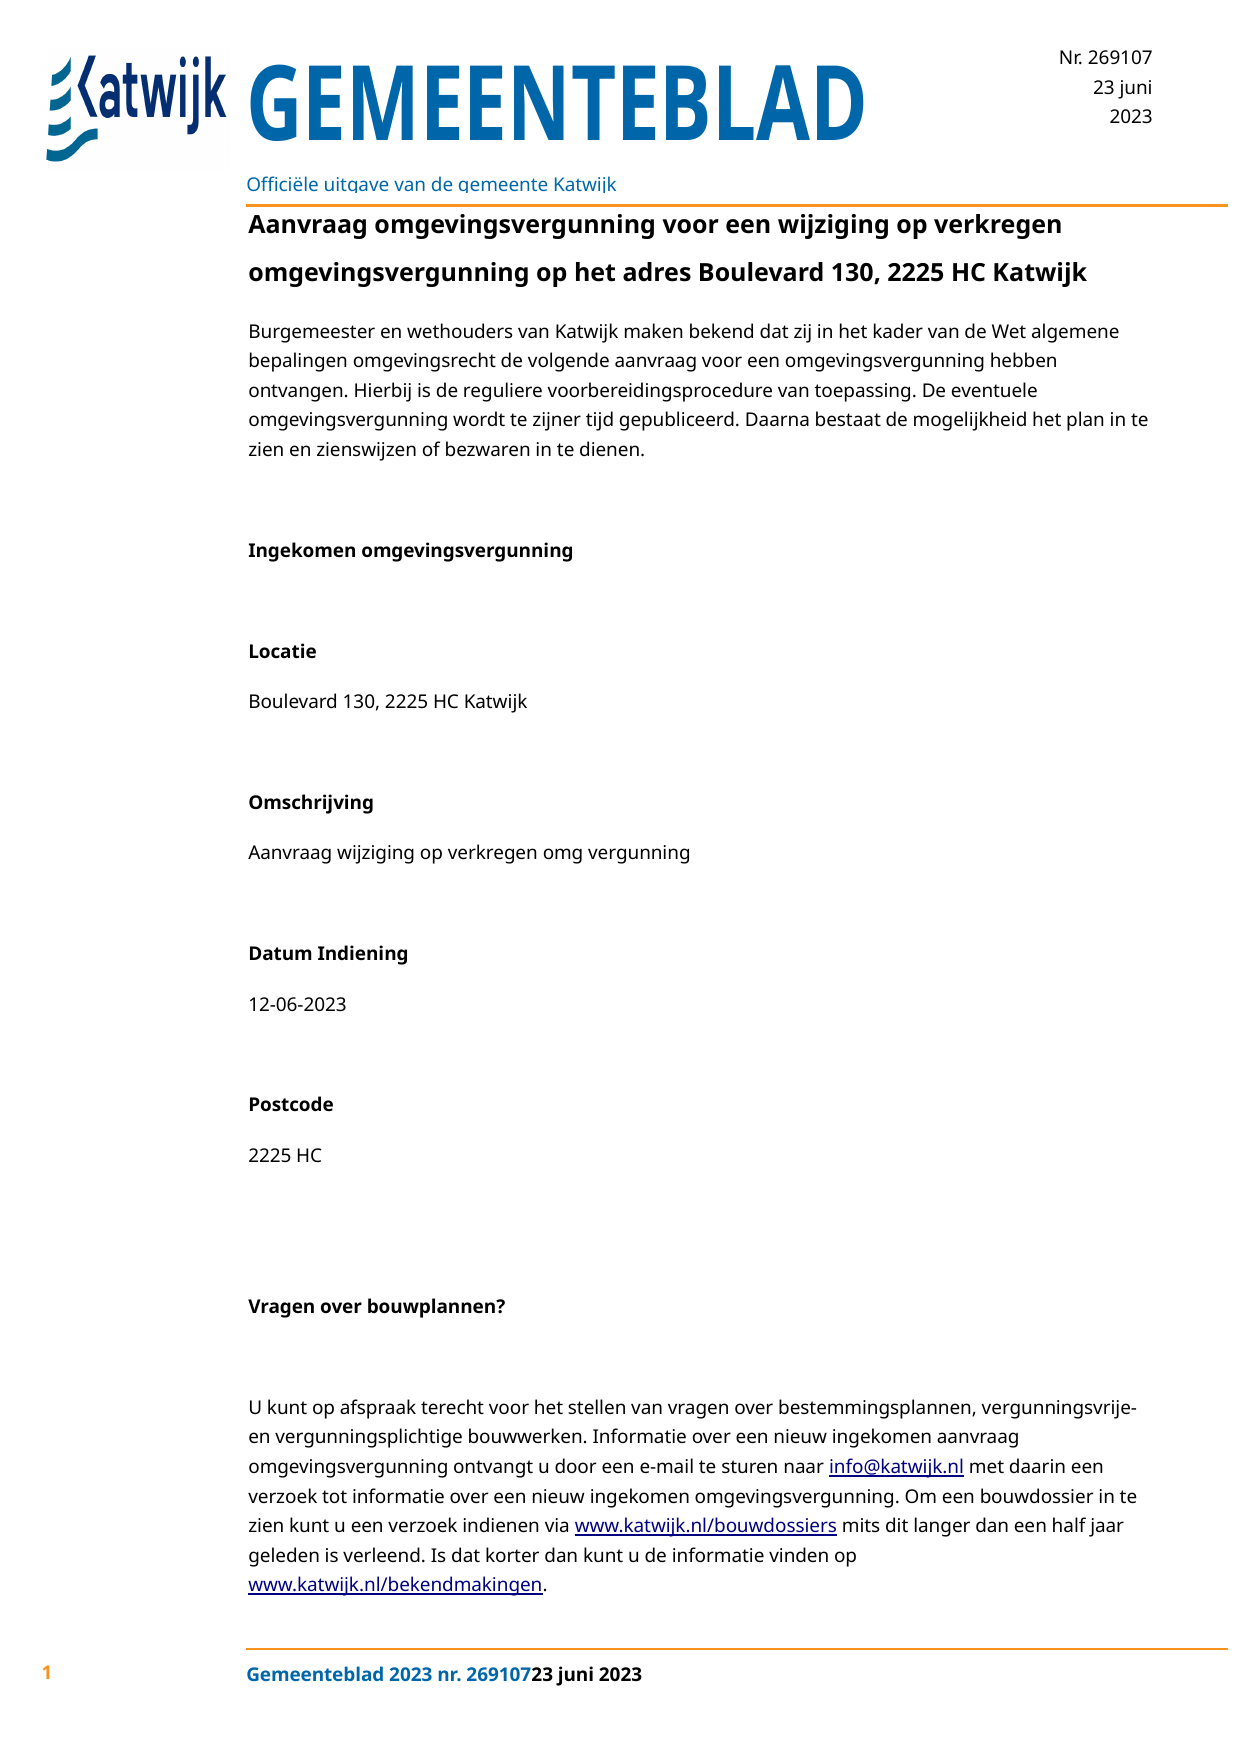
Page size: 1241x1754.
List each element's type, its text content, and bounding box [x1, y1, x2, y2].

text Omschrijving [248, 789, 1152, 815]
text Aanvraag wijziging op verkregen omg vergunning [248, 839, 1152, 865]
text Datum Indiening [248, 940, 1152, 966]
picture [41, 47, 231, 172]
text Locatie [248, 638, 1152, 664]
text Boulevard 130, 2225 HC Katwijk [248, 688, 1152, 714]
text Postcode [248, 1092, 1152, 1117]
text Ingekomen omgevingsvergunning [248, 537, 1152, 563]
text 2225 HC [248, 1142, 1152, 1168]
text Burgemeester en wethouders van Katwijk maken bekend dat zij in het kader van de Wet algemene bepalingen omgevingsrecht de volgende aanvraag voor een omgevingsvergunning hebben ontvangen. Hierbij is de reguliere voorbereidingsprocedure van toepassing. De eventuele omgevingsvergunning wordt te zijner tijd gepubliceerd. Daarna bestaat de mogelijkheid het plan in te zien en zienswijzen of bezwaren in te dienen. [248, 318, 1152, 462]
text 12-06-2023 [248, 991, 1152, 1017]
text Aanvraag omgevingsvergunning voor een wijziging op verkregen omgevingsvergunning op het adres Boulevard 130, 2225 HC Katwijk [248, 207, 1152, 288]
text Vragen over bouwplannen? [248, 1293, 1152, 1319]
text U kunt op afspraak terecht voor het stellen van vragen over bestemmingsplannen, vergunningsvrije- en vergunningsplichtige bouwwerken. Informatie over een nieuw ingekomen aanvraag omgevingsvergunning ontvangt u door een e-mail te sturen naar info@katwijk.nl met daarin een verzoek tot informatie over een nieuw ingekomen omgevingsvergunning. Om een bouwdossier in te zien kunt u een verzoek indienen via www.katwijk.nl/bouwdossiers mits dit langer dan een half jaar geleden is verleend. Is dat korter dan kunt u de informatie vinden op www.katwijk.nl/bekendmakingen. [248, 1394, 1152, 1597]
